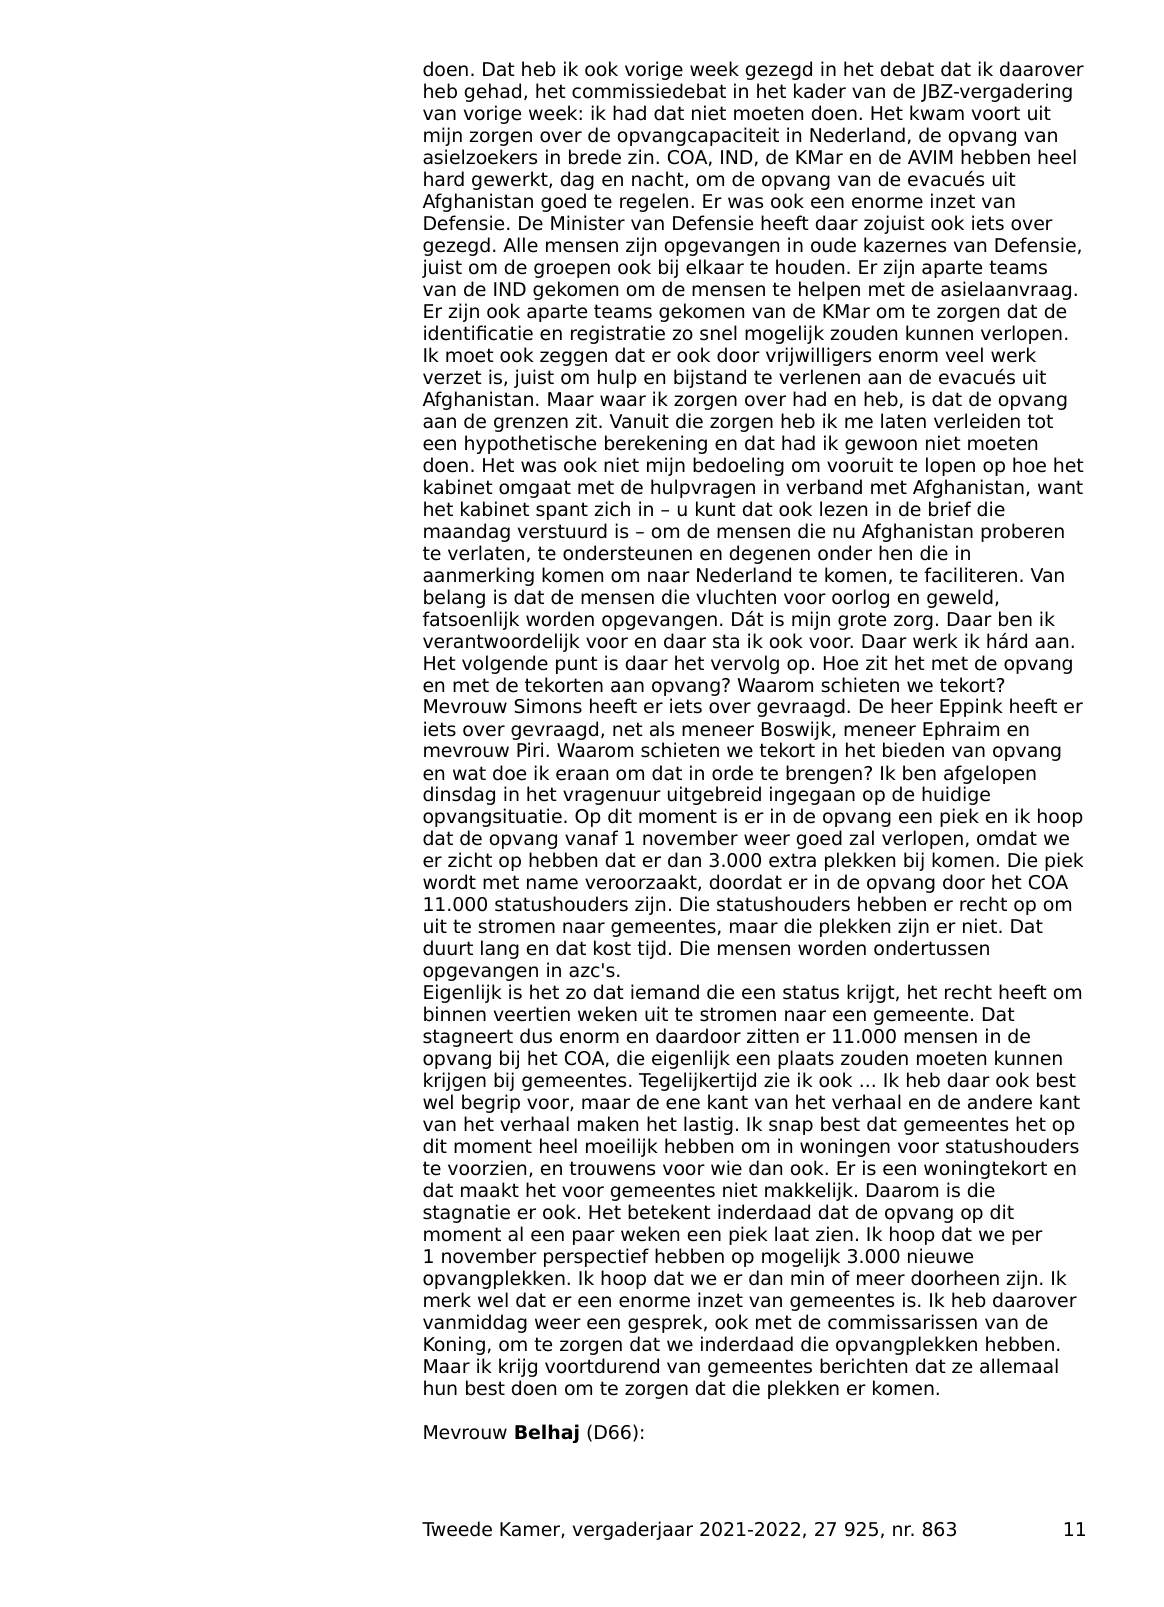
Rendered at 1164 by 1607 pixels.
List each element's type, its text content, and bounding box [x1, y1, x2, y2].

text Het volgende punt is daar het vervolg op. Hoe zit het met de opvang en met de tekorten aan opvang? Waarom schieten we tekort? Mevrouw Simons heeft er iets over gevraagd. De heer Eppink heeft er iets over gevraagd, net als meneer Boswijk, meneer Ephraim en mevrouw Piri. Waarom schieten we tekort in het bieden van opvang en wat doe ik eraan om dat in orde te brengen? Ik ben afgelopen dinsdag in het vragenuur uitgebreid ingegaan op de huidige opvangsituatie. Op dit moment is er in de opvang een piek en ik hoop dat de opvang vanaf 1 november weer goed zal verlopen, omdat we er zicht op hebben dat er dan 3.000 extra plekken bij komen. Die piek wordt met name veroorzaakt, doordat er in de opvang door het COA 11.000 statushouders zijn. Die statushouders hebben er recht op om uit te stromen naar gemeentes, maar die plekken zijn er niet. Dat duurt lang en dat kost tijd. Die mensen worden ondertussen opgevangen in azc's. [422, 652, 1087, 982]
text Eigenlijk is het zo dat iemand die een status krijgt, het recht heeft om binnen veertien weken uit te stromen naar een gemeente. Dat stagneert dus enorm en daardoor zitten er 11.000 mensen in de opvang bij het COA, die eigenlijk een plaats zouden moeten kunnen krijgen bij gemeentes. Tegelijkertijd zie ik ook ... Ik heb daar ook best wel begrip voor, maar de ene kant van het verhaal en de andere kant van het verhaal maken het lastig. Ik snap best dat gemeentes het op dit moment heel moeilijk hebben om in woningen voor statushouders te voorzien, en trouwens voor wie dan ook. Er is een woningtekort en dat maakt het voor gemeentes niet makkelijk. Daarom is die stagnatie er ook. Het betekent inderdaad dat de opvang op dit moment al een paar weken een piek laat zien. Ik hoop dat we per 1 november perspectief hebben op mogelijk 3.000 nieuwe opvangplekken. Ik hoop dat we er dan min of meer doorheen zijn. Ik merk wel dat er een enorme inzet van gemeentes is. Ik heb daarover vanmiddag weer een gesprek, ook met de commissarissen van de Koning, om te zorgen dat we inderdaad die opvangplekken hebben. Maar ik krijg voortdurend van gemeentes berichten dat ze allemaal hun best doen om te zorgen dat die plekken er komen. [422, 982, 1087, 1400]
text Mevrouw Belhaj (D66): [422, 1422, 1087, 1444]
text doen. Dat heb ik ook vorige week gezegd in het debat dat ik daarover heb gehad, het commissiedebat in het kader van de JBZ-vergadering van vorige week: ik had dat niet moeten doen. Het kwam voort uit mijn zorgen over de opvangcapaciteit in Nederland, de opvang van asielzoekers in brede zin. COA, IND, de KMar en de AVIM hebben heel hard gewerkt, dag en nacht, om de opvang van de evacués uit Afghanistan goed te regelen. Er was ook een enorme inzet van Defensie. De Minister van Defensie heeft daar zojuist ook iets over gezegd. Alle mensen zijn opgevangen in oude kazernes van Defensie, juist om de groepen ook bij elkaar te houden. Er zijn aparte teams van de IND gekomen om de mensen te helpen met de asielaanvraag. Er zijn ook aparte teams gekomen van de KMar om te zorgen dat de identificatie en registratie zo snel mogelijk zouden kunnen verlopen. Ik moet ook zeggen dat er ook door vrijwilligers enorm veel werk verzet is, juist om hulp en bijstand te verlenen aan de evacués uit Afghanistan. Maar waar ik zorgen over had en heb, is dat de opvang aan de grenzen zit. Vanuit die zorgen heb ik me laten verleiden tot een hypothetische berekening en dat had ik gewoon niet moeten doen. Het was ook niet mijn bedoeling om vooruit te lopen op hoe het kabinet omgaat met de hulpvragen in verband met Afghanistan, want het kabinet spant zich in – u kunt dat ook lezen in de brief die maandag verstuurd is – om de mensen die nu Afghanistan proberen te verlaten, te ondersteunen en degenen onder hen die in aanmerking komen om naar Nederland te komen, te faciliteren. Van belang is dat de mensen die vluchten voor oorlog en geweld, fatsoenlijk worden opgevangen. Dát is mijn grote zorg. Daar ben ik verantwoordelijk voor en daar sta ik ook voor. Daar werk ik hárd aan. [422, 59, 1087, 652]
